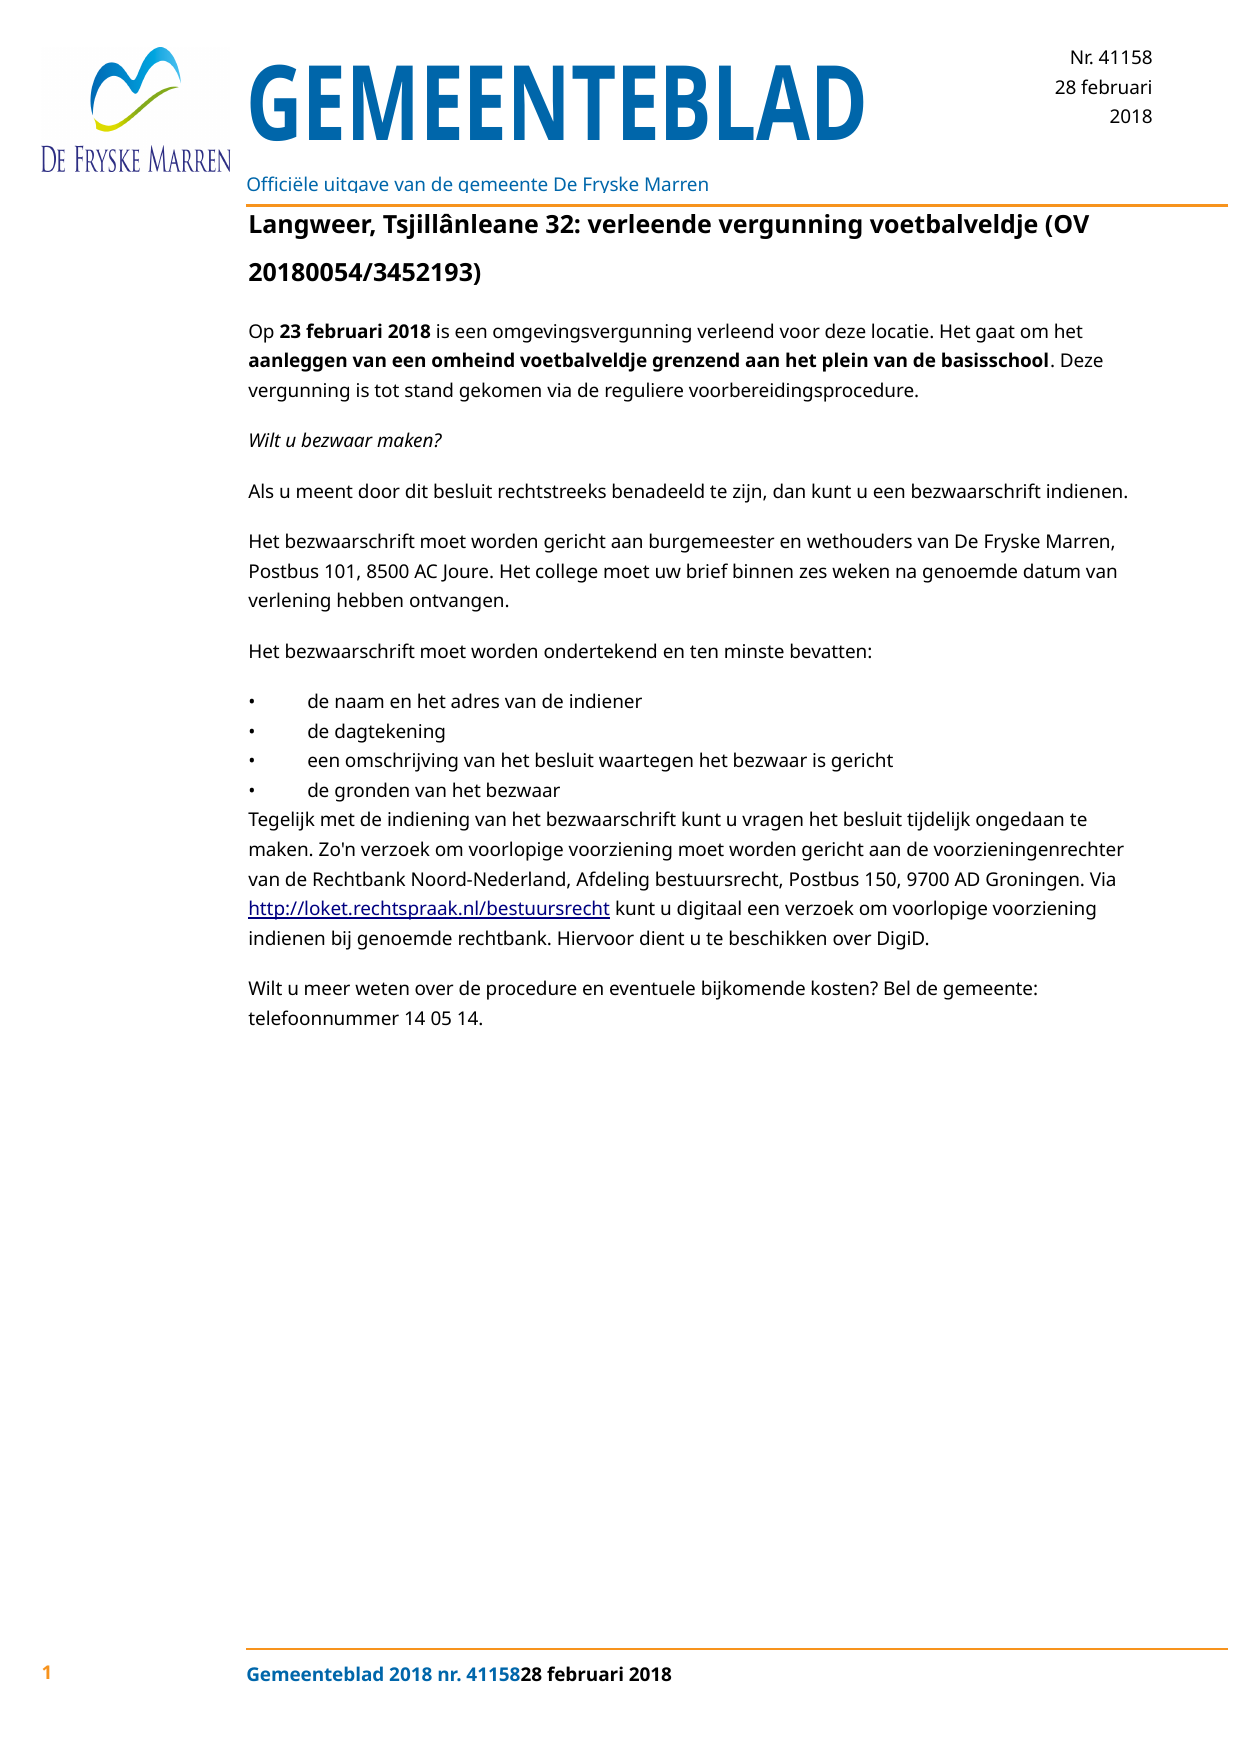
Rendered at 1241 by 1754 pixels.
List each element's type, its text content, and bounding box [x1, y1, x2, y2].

picture [41, 47, 231, 172]
text Het bezwaarschrift moet worden gericht aan burgemeester en wethouders van De Fryske Marren, Postbus 101, 8500 AC Joure. Het college moet uw brief binnen zes weken na genoemde datum van verlening hebben ontvangen. [248, 528, 1152, 613]
text Als u meent door dit besluit rechtstreeks benadeeld te zijn, dan kunt u een bezwaarschrift indienen. [248, 478, 1152, 504]
list de naam en het adres van de indiener [248, 688, 1152, 714]
list een omschrijving van het besluit waartegen het bezwaar is gericht [248, 747, 1152, 773]
text Wilt u meer weten over de procedure en eventuele bijkomende kosten? Bel de gemeente: telefoonnummer 14 05 14. [248, 975, 1152, 1031]
text Wilt u bezwaar maken? [248, 427, 1152, 453]
text Het bezwaarschrift moet worden ondertekend en ten minste bevatten: [248, 638, 1152, 664]
text Op 23 februari 2018 is een omgevingsvergunning verleend voor deze locatie. Het gaat om het aanleggen van een omheind voetbalveldje grenzend aan het plein van de basisschool. Deze vergunning is tot stand gekomen via de reguliere voorbereidingsprocedure. [248, 318, 1152, 403]
text Langweer, Tsjillânleane 32: verleende vergunning voetbalveldje (OV 20180054/3452193) [248, 207, 1152, 288]
text Tegelijk met de indiening van het bezwaarschrift kunt u vragen het besluit tijdelijk ongedaan te maken. Zo'n verzoek om voorlopige voorziening moet worden gericht aan de voorzieningenrechter van de Rechtbank Noord-Nederland, Afdeling bestuursrecht, Postbus 150, 9700 AD Groningen. Via http://loket.rechtspraak.nl/bestuursrecht kunt u digitaal een verzoek om voorlopige voorziening indienen bij genoemde rechtbank. Hiervoor dient u te beschikken over DigiD. [248, 807, 1152, 951]
list de gronden van het bezwaar [248, 777, 1152, 803]
list de dagtekening [248, 718, 1152, 744]
